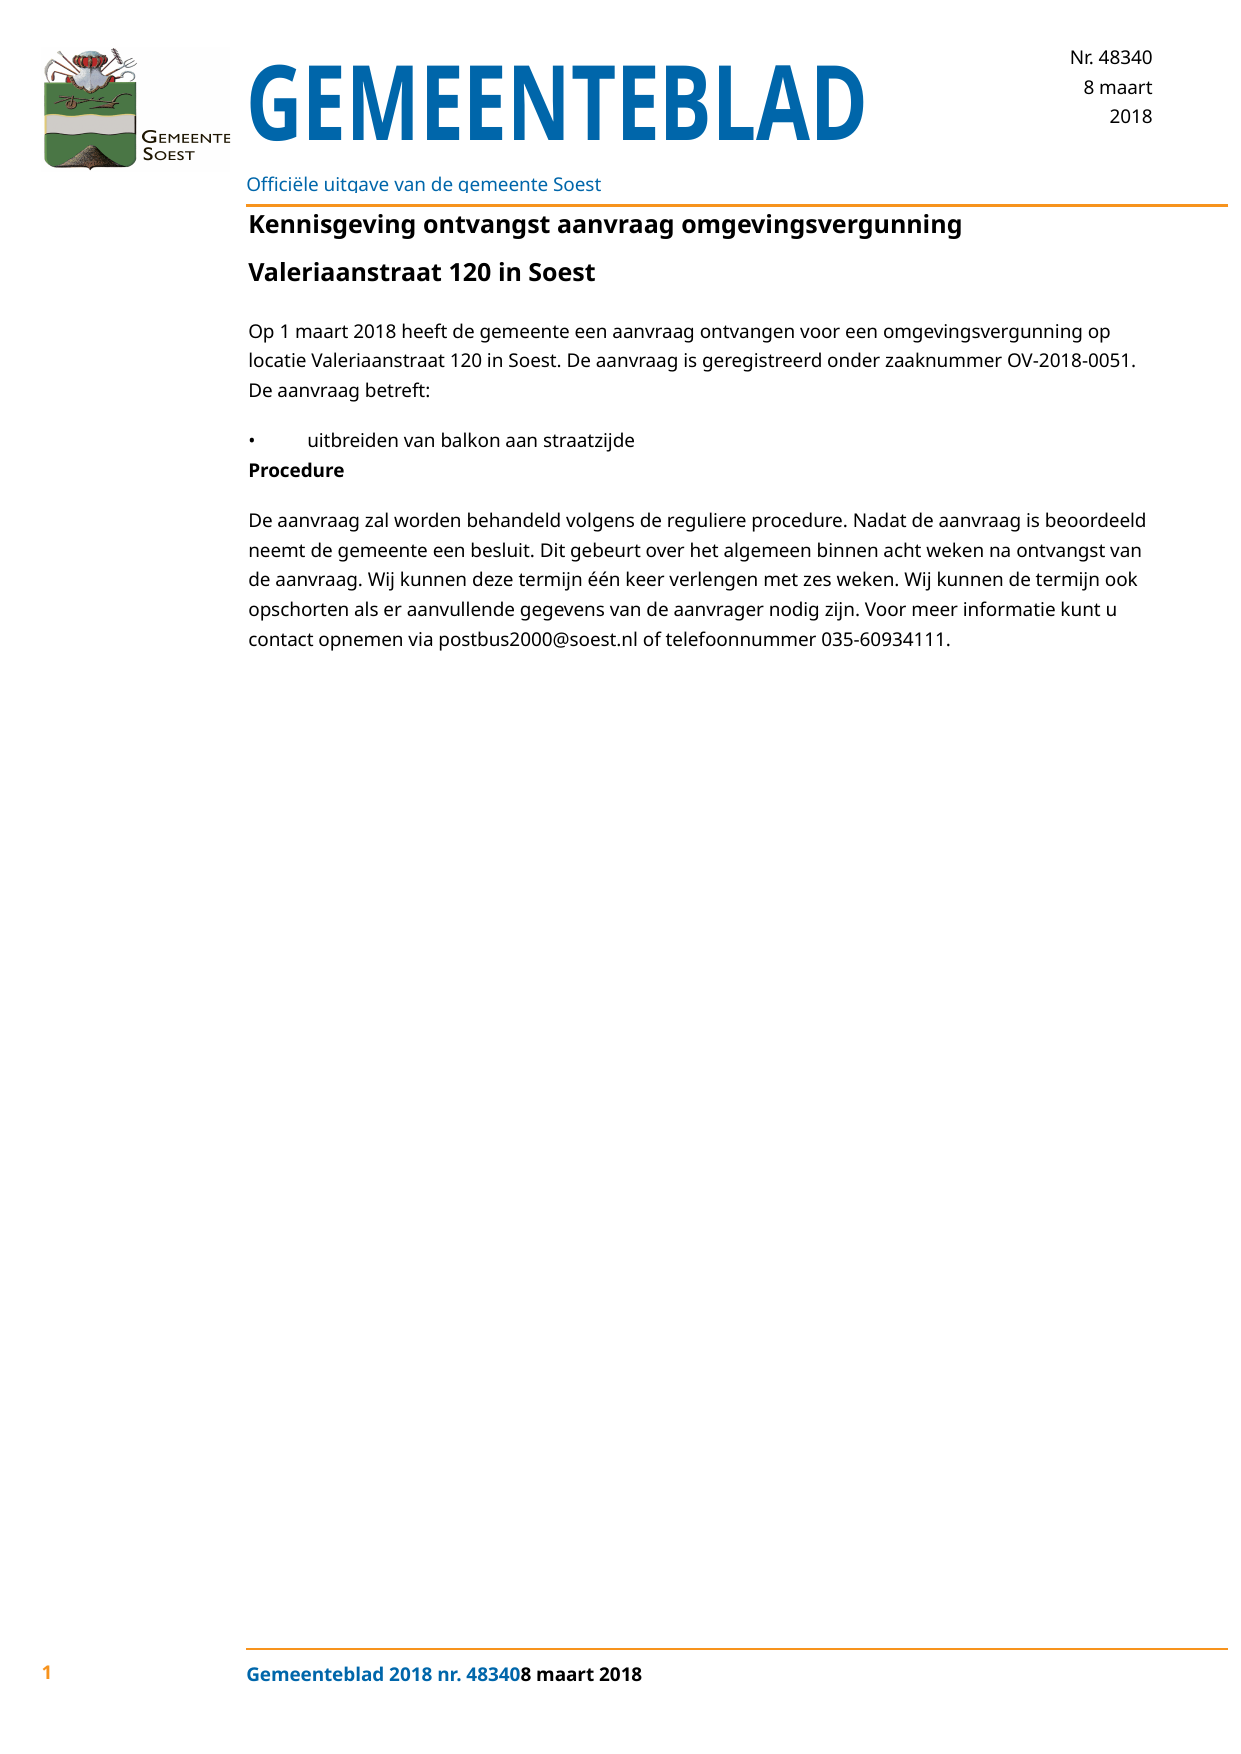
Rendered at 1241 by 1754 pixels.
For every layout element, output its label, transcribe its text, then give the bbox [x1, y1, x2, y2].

list uitbreiden van balkon aan straatzijde [248, 427, 1152, 453]
text Kennisgeving ontvangst aanvraag omgevingsvergunning Valeriaanstraat 120 in Soest [248, 207, 1152, 288]
picture [41, 47, 231, 172]
text Op 1 maart 2018 heeft de gemeente een aanvraag ontvangen voor een omgevingsvergunning op locatie Valeriaanstraat 120 in Soest. De aanvraag is geregistreerd onder zaaknummer OV-2018-0051. De aanvraag betreft: [248, 318, 1152, 403]
text De aanvraag zal worden behandeld volgens de reguliere procedure. Nadat de aanvraag is beoordeeld neemt de gemeente een besluit. Dit gebeurt over het algemeen binnen acht weken na ontvangst van de aanvraag. Wij kunnen deze termijn één keer verlengen met zes weken. Wij kunnen de termijn ook opschorten als er aanvullende gegevens van de aanvrager nodig zijn. Voor meer informatie kunt u contact opnemen via postbus2000@soest.nl of telefoonnummer 035-60934111. [248, 507, 1152, 652]
text Procedure [248, 457, 1152, 483]
